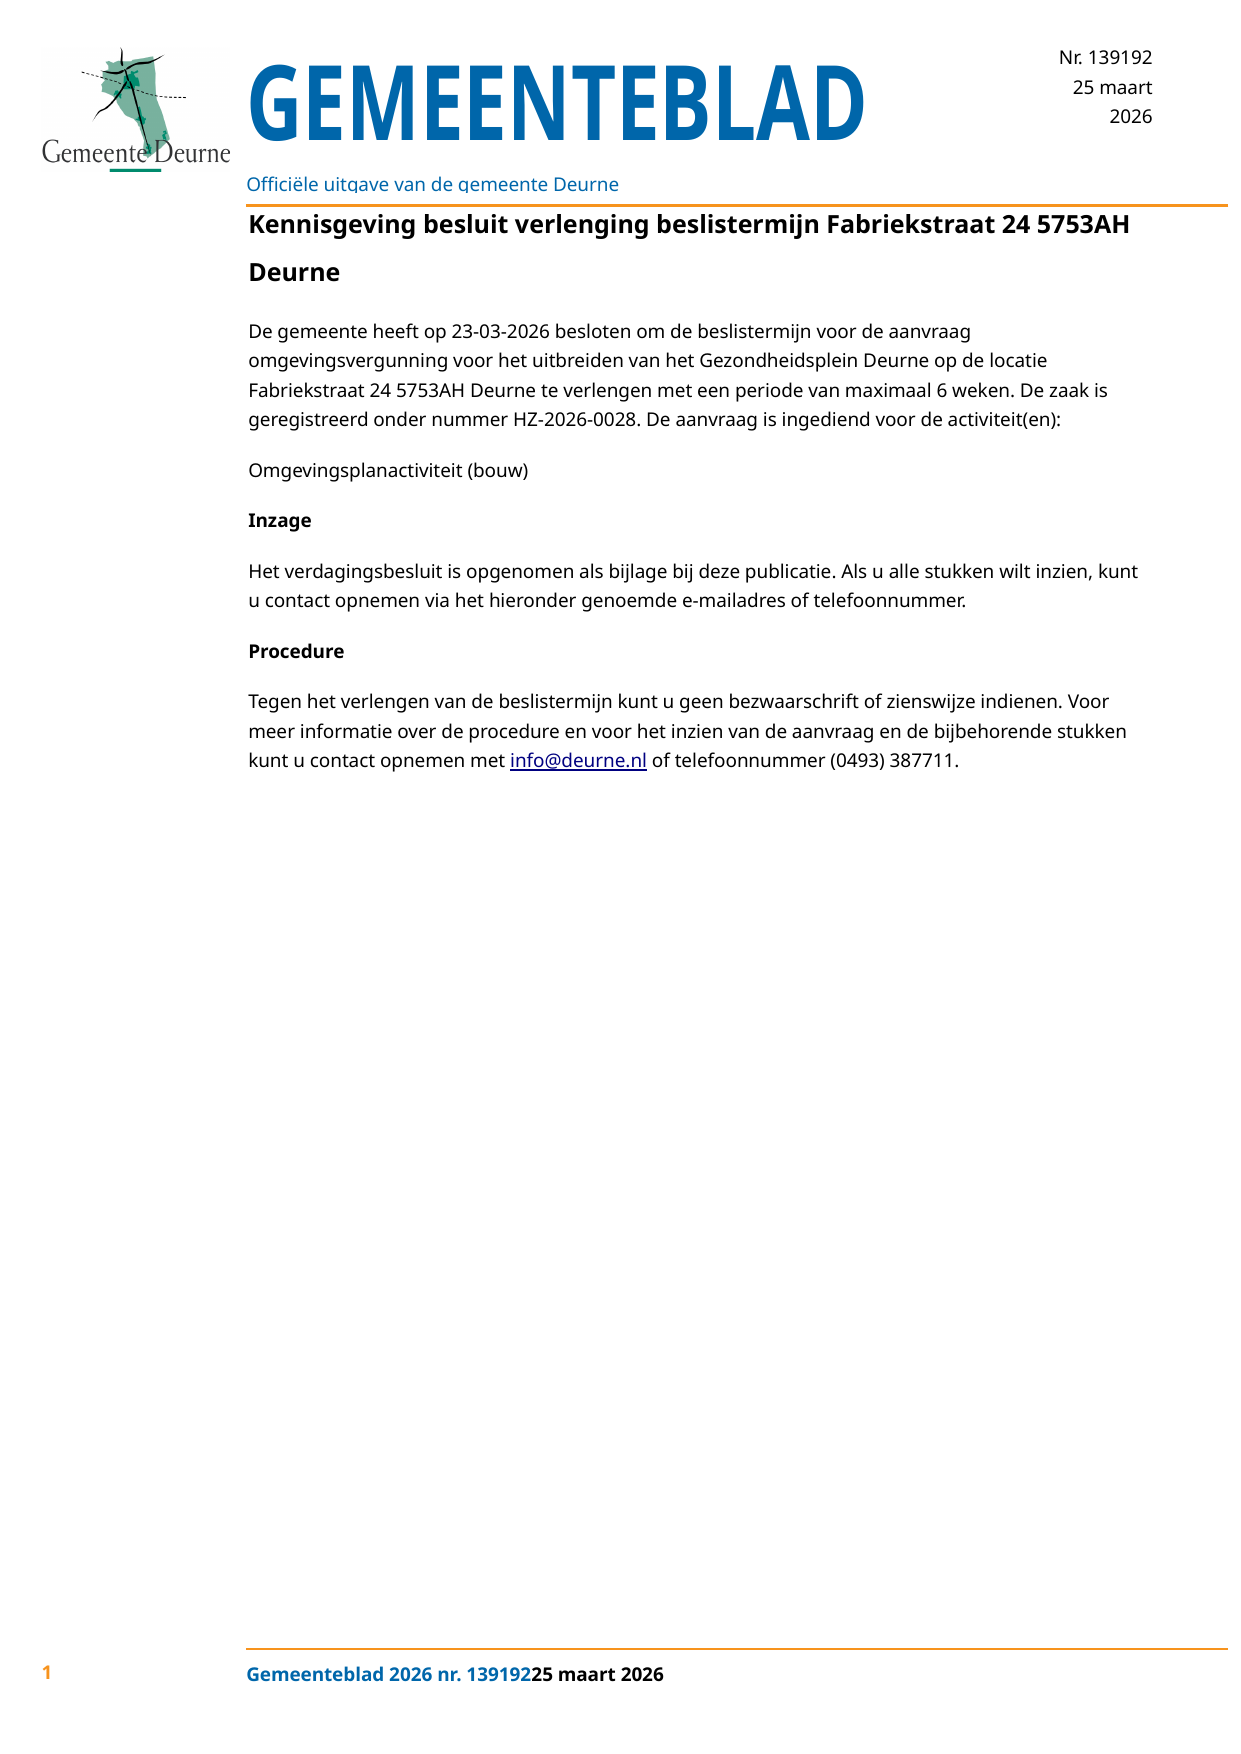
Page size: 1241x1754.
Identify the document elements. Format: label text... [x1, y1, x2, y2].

text De gemeente heeft op 23-03-2026 besloten om de beslistermijn voor de aanvraag omgevingsvergunning voor het uitbreiden van het Gezondheidsplein Deurne op de locatie Fabriekstraat 24 5753AH Deurne te verlengen met een periode van maximaal 6 weken. De zaak is geregistreerd onder nummer HZ-2026-0028. De aanvraag is ingediend voor de activiteit(en): [248, 318, 1152, 432]
text Tegen het verlengen van de beslistermijn kunt u geen bezwaarschrift of zienswijze indienen. Voor meer informatie over de procedure en voor het inzien van de aanvraag en de bijbehorende stukken kunt u contact opnemen met info@deurne.nl of telefoonnummer (0493) 387711. [248, 688, 1152, 773]
text Inzage [248, 507, 1152, 533]
text Kennisgeving besluit verlenging beslistermijn Fabriekstraat 24 5753AH Deurne [248, 207, 1152, 288]
text Het verdagingsbesluit is opgenomen als bijlage bij deze publicatie. Als u alle stukken wilt inzien, kunt u contact opnemen via het hieronder genoemde e-mailadres of telefoonnummer. [248, 558, 1152, 613]
text Omgevingsplanactiviteit (bouw) [248, 457, 1152, 483]
picture [41, 47, 231, 172]
text Procedure [248, 638, 1152, 664]
